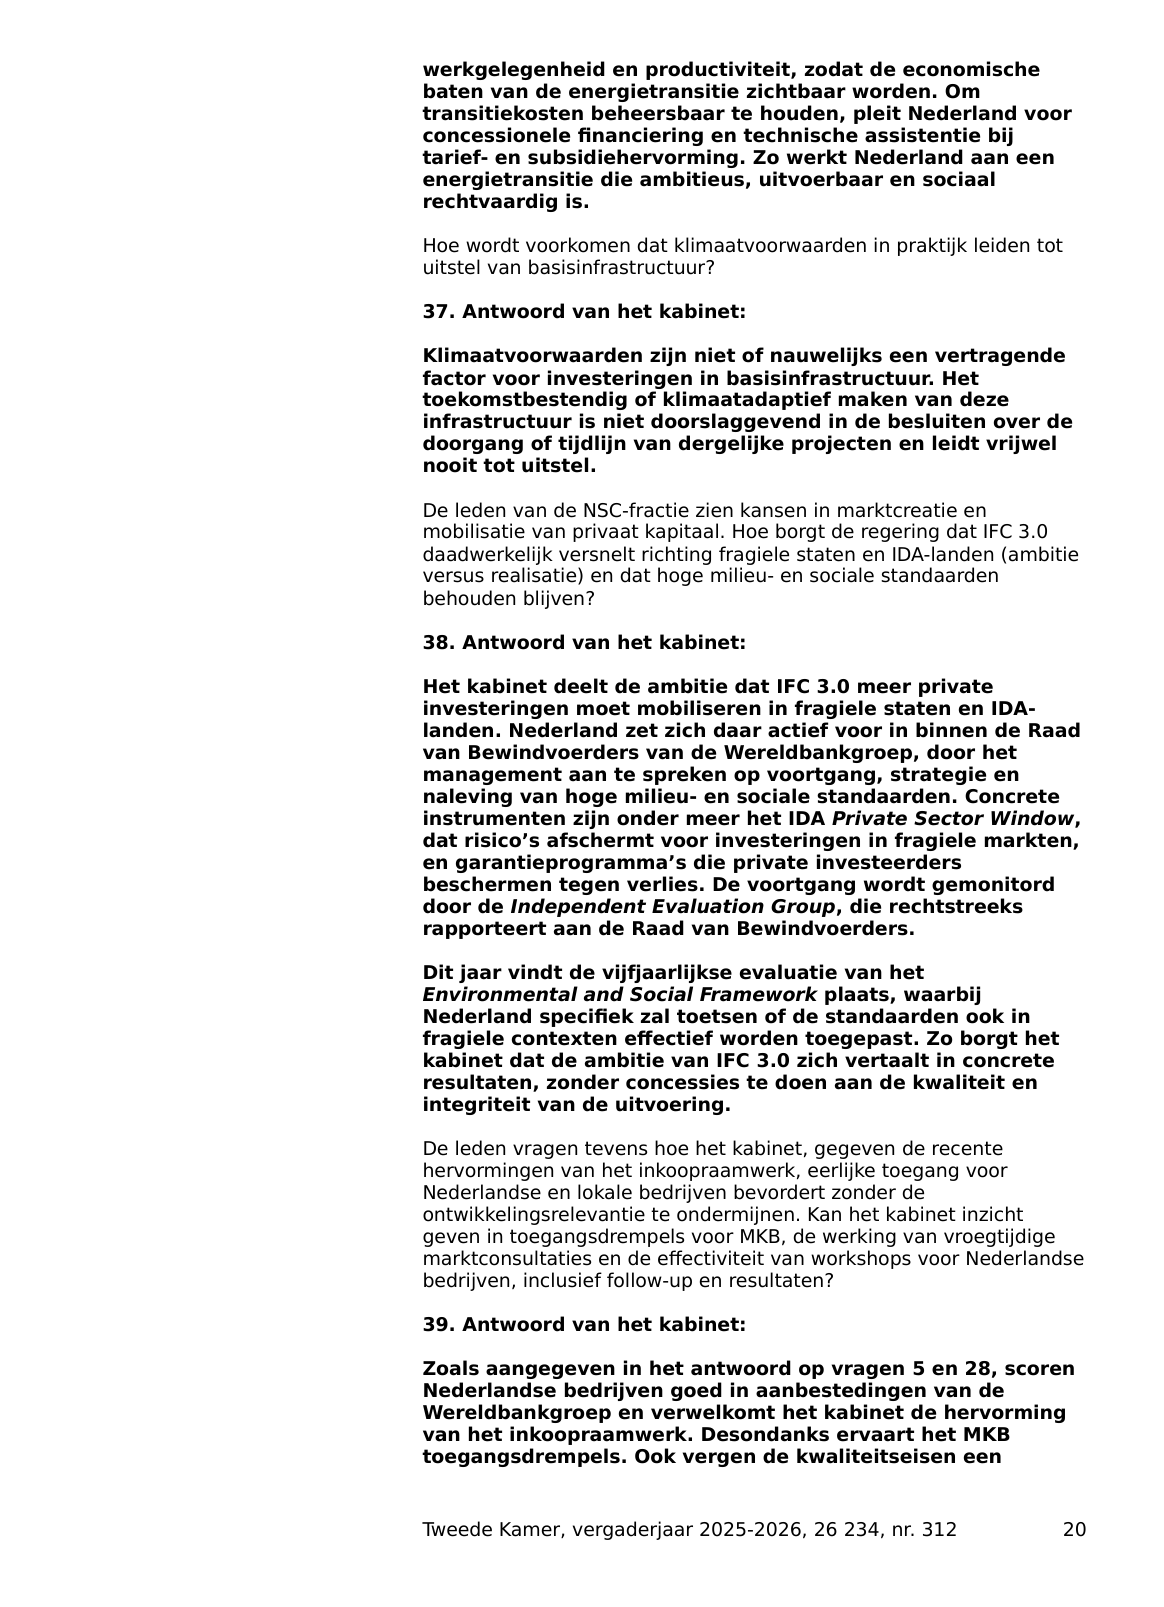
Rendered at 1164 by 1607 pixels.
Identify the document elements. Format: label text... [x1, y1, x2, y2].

subtitle 39. Antwoord van het kabinet: [422, 1314, 1087, 1336]
text De leden vragen tevens hoe het kabinet, gegeven de recente hervormingen van het inkoopraamwerk, eerlijke toegang voor Nederlandse en lokale bedrijven bevordert zonder de ontwikkelingsrelevantie te ondermijnen. Kan het kabinet inzicht geven in toegangsdrempels voor MKB, de werking van vroegtijdige marktconsultaties en de effectiviteit van workshops voor Nederlandse bedrijven, inclusief follow-up en resultaten? [422, 1138, 1087, 1292]
subtitle 37. Antwoord van het kabinet: [422, 301, 1087, 323]
text Klimaatvoorwaarden zijn niet of nauwelijks een vertragende factor voor investeringen in basisinfrastructuur. Het toekomstbestendig of klimaatadaptief maken van deze infrastructuur is niet doorslaggevend in de besluiten over de doorgang of tijdlijn van dergelijke projecten en leidt vrijwel nooit tot uitstel. [422, 345, 1087, 477]
subtitle 38. Antwoord van het kabinet: [422, 632, 1087, 653]
text De leden van de NSC-fractie zien kansen in marktcreatie en mobilisatie van privaat kapitaal. Hoe borgt de regering dat IFC 3.0 daadwerkelijk versnelt richting fragiele staten en IDA-landen (ambitie versus realisatie) en dat hoge milieu- en sociale standaarden behouden blijven? [422, 499, 1087, 609]
text Zoals aangegeven in het antwoord op vragen 5 en 28, scoren Nederlandse bedrijven goed in aanbestedingen van de Wereldbankgroep en verwelkomt het kabinet de hervorming van het inkoopraamwerk. Desondanks ervaart het MKB toegangsdrempels. Ook vergen de kwaliteitseisen een [422, 1358, 1087, 1468]
text Dit jaar vindt de vijfjaarlijkse evaluatie van het Environmental and Social Framework plaats, waarbij Nederland specifiek zal toetsen of de standaarden ook in fragiele contexten effectief worden toegepast. Zo borgt het kabinet dat de ambitie van IFC 3.0 zich vertaalt in concrete resultaten, zonder concessies te doen aan de kwaliteit en integriteit van de uitvoering. [422, 962, 1087, 1116]
text werkgelegenheid en productiviteit, zodat de economische baten van de energietransitie zichtbaar worden. Om transitiekosten beheersbaar te houden, pleit Nederland voor concessionele financiering en technische assistentie bij tarief- en subsidiehervorming. Zo werkt Nederland aan een energietransitie die ambitieus, uitvoerbaar en sociaal rechtvaardig is. [422, 59, 1087, 213]
text Hoe wordt voorkomen dat klimaatvoorwaarden in praktijk leiden tot uitstel van basisinfrastructuur? [422, 235, 1087, 279]
text Het kabinet deelt de ambitie dat IFC 3.0 meer private investeringen moet mobiliseren in fragiele staten en IDA-landen. Nederland zet zich daar actief voor in binnen de Raad van Bewindvoerders van de Wereldbankgroep, door het management aan te spreken op voortgang, strategie en naleving van hoge milieu- en sociale standaarden. Concrete instrumenten zijn onder meer het IDA Private Sector Window, dat risico’s afschermt voor investeringen in fragiele markten, en garantieprogramma’s die private investeerders beschermen tegen verlies. De voortgang wordt gemonitord door de Independent Evaluation Group, die rechtstreeks rapporteert aan de Raad van Bewindvoerders. [422, 676, 1087, 939]
